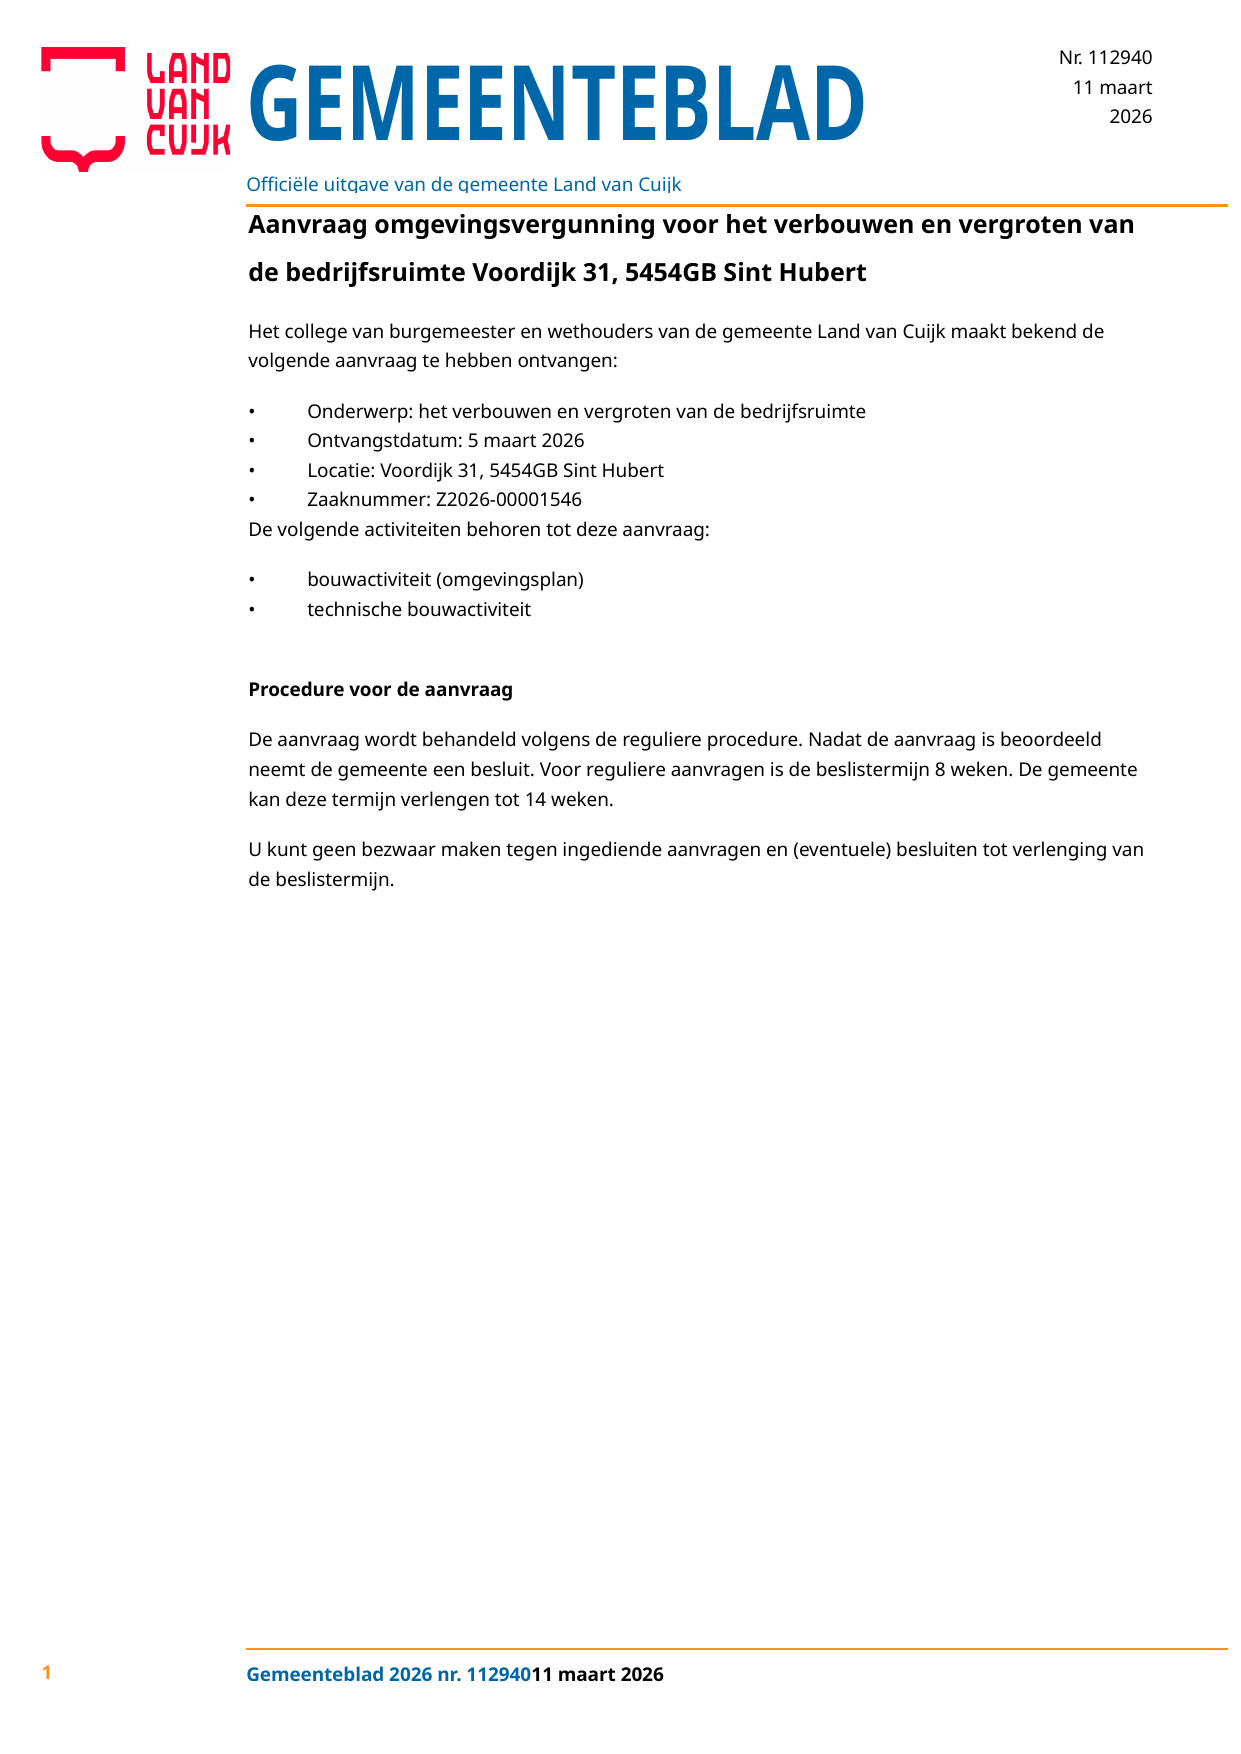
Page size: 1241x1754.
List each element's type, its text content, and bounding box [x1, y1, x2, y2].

list bouwactiviteit (omgevingsplan) [248, 567, 1152, 592]
text Procedure voor de aanvraag [248, 676, 1152, 702]
text U kunt geen bezwaar maken tegen ingediende aanvragen en (eventuele) besluiten tot verlenging van de beslistermijn. [248, 836, 1152, 892]
list Ontvangstdatum: 5 maart 2026 [248, 427, 1152, 453]
list Locatie: Voordijk 31, 5454GB Sint Hubert [248, 457, 1152, 483]
list Onderwerp: het verbouwen en vergroten van de bedrijfsruimte [248, 398, 1152, 424]
list Zaaknummer: Z2026-00001546 [248, 487, 1152, 512]
list technische bouwactiviteit [248, 596, 1152, 622]
text De aanvraag wordt behandeld volgens de reguliere procedure. Nadat de aanvraag is beoordeeld neemt de gemeente een besluit. Voor reguliere aanvragen is de beslistermijn 8 weken. De gemeente kan deze termijn verlengen tot 14 weken. [248, 727, 1152, 812]
text Aanvraag omgevingsvergunning voor het verbouwen en vergroten van de bedrijfsruimte Voordijk 31, 5454GB Sint Hubert [248, 207, 1152, 288]
picture [41, 47, 231, 172]
text Het college van burgemeester en wethouders van de gemeente Land van Cuijk maakt bekend de volgende aanvraag te hebben ontvangen: [248, 318, 1152, 373]
text De volgende activiteiten behoren tot deze aanvraag: [248, 516, 1152, 542]
